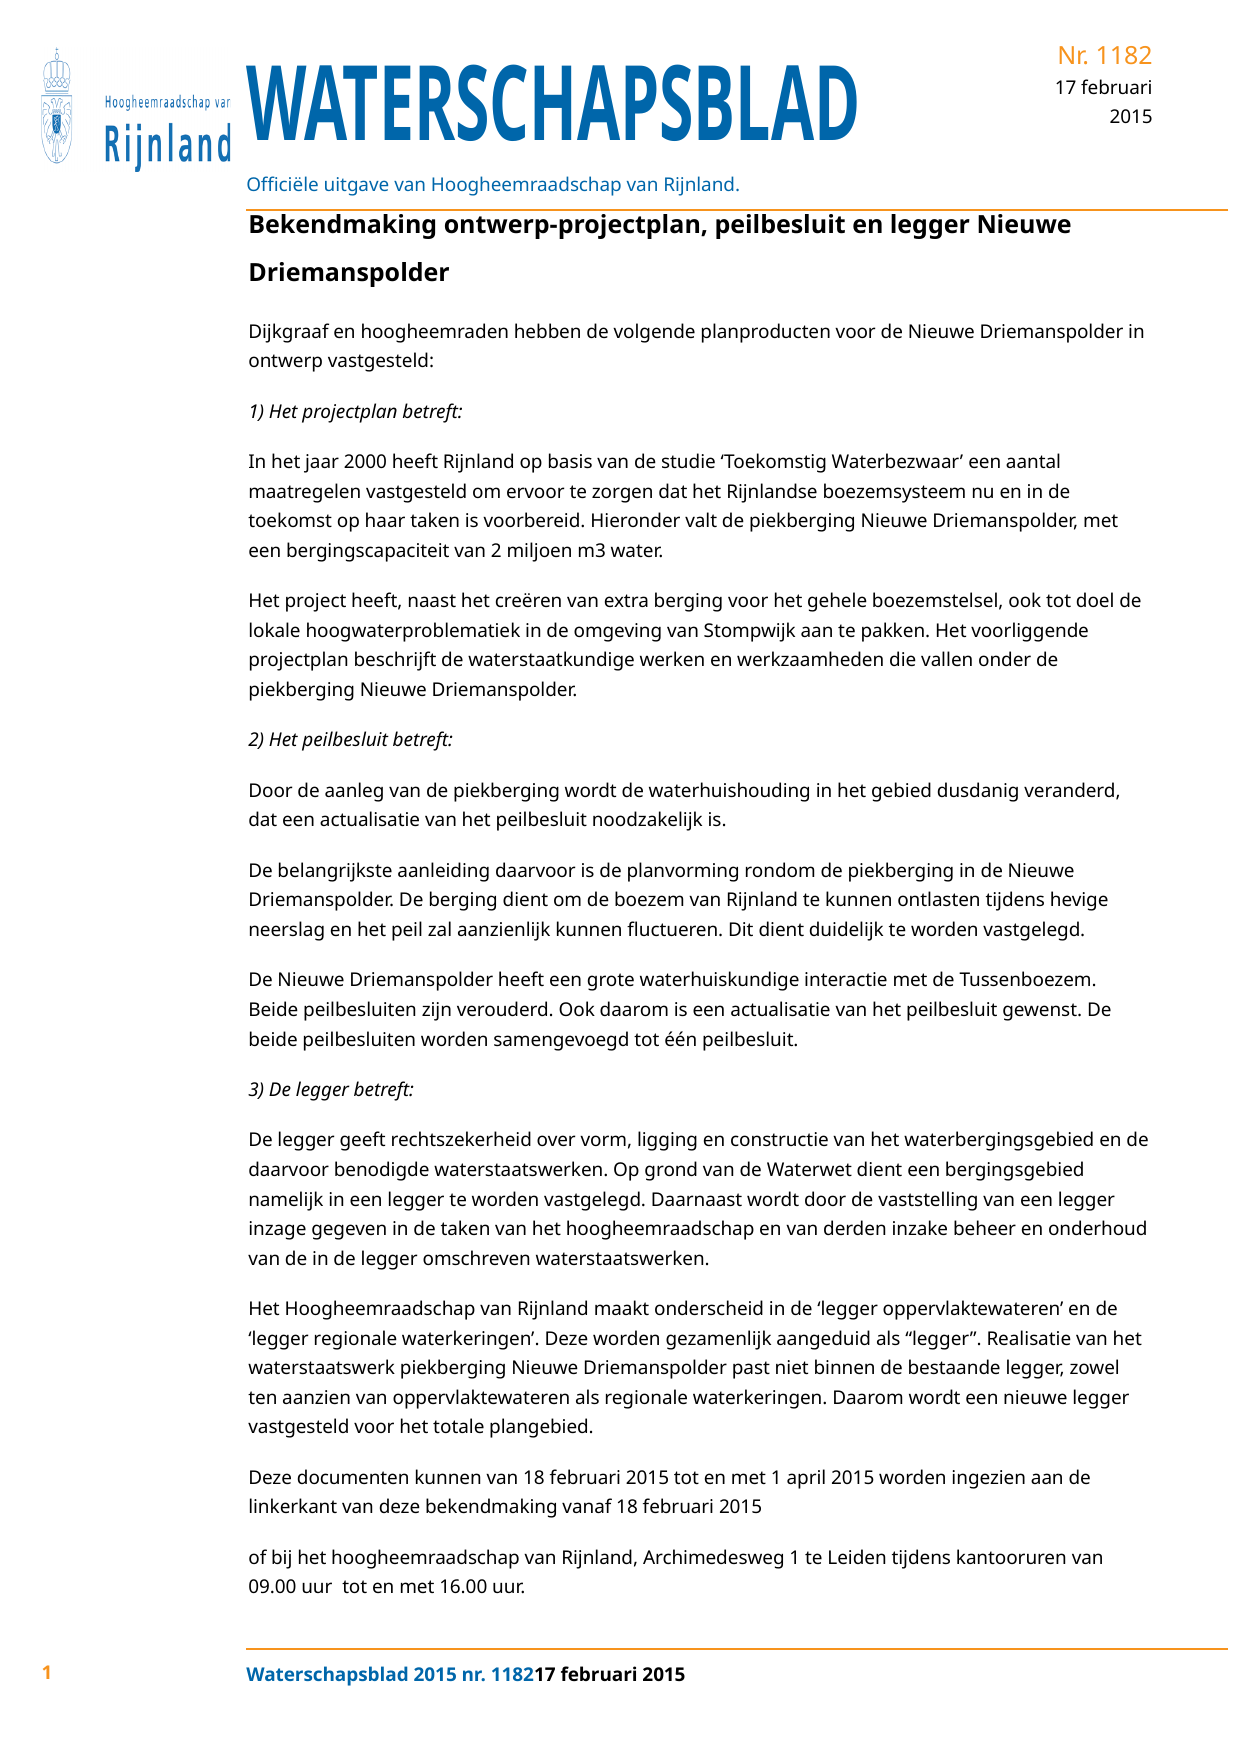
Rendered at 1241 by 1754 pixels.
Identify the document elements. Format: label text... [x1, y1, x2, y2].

text 2) Het peilbesluit betreft: [248, 727, 1152, 752]
text In het jaar 2000 heeft Rijnland op basis van de studie ‘Toekomstig Waterbezwaar’ een aantal maatregelen vastgesteld om ervoor te zorgen dat het Rijnlandse boezemsysteem nu en in de toekomst op haar taken is voorbereid. Hieronder valt de piekberging Nieuwe Driemanspolder, met een bergingscapaciteit van 2 miljoen m3 water. [248, 448, 1152, 563]
text Het project heeft, naast het creëren van extra berging voor het gehele boezemstelsel, ook tot doel de lokale hoogwaterproblematiek in de omgeving van Stompwijk aan te pakken. Het voorliggende projectplan beschrijft de waterstaatkundige werken en werkzaamheden die vallen onder de piekberging Nieuwe Driemanspolder. [248, 587, 1152, 702]
text De legger geeft rechtszekerheid over vorm, ligging en constructie van het waterbergingsgebied en de daarvoor benodigde waterstaatswerken. Op grond van de Waterwet dient een bergingsgebied namelijk in een legger te worden vastgelegd. Daarnaast wordt door de vaststelling van een legger inzage gegeven in de taken van het hoogheemraadschap en van derden inzake beheer en onderhoud van de in de legger omschreven waterstaatswerken. [248, 1127, 1152, 1271]
text Door de aanleg van de piekberging wordt de waterhuishouding in het gebied dusdanig veranderd, dat een actualisatie van het peilbesluit noodzakelijk is. [248, 777, 1152, 832]
text Deze documenten kunnen van 18 februari 2015 tot en met 1 april 2015 worden ingezien aan de linkerkant van deze bekendmaking vanaf 18 februari 2015 [248, 1464, 1152, 1519]
text De belangrijkste aanleiding daarvoor is de planvorming rondom de piekberging in de Nieuwe Driemanspolder. De berging dient om de boezem van Rijnland te kunnen ontlasten tijdens hevige neerslag en het peil zal aanzienlijk kunnen fluctueren. Dit dient duidelijk te worden vastgelegd. [248, 857, 1152, 942]
text Dijkgraaf en hoogheemraden hebben de volgende planproducten voor de Nieuwe Driemanspolder in ontwerp vastgesteld: [248, 318, 1152, 373]
text Bekendmaking ontwerp-projectplan, peilbesluit en legger Nieuwe Driemanspolder [248, 211, 1152, 288]
text De Nieuwe Driemanspolder heeft een grote waterhuiskundige interactie met de Tussenboezem. Beide peilbesluiten zijn verouderd. Ook daarom is een actualisatie van het peilbesluit gewenst. De beide peilbesluiten worden samengevoegd tot één peilbesluit. [248, 967, 1152, 1052]
picture [41, 47, 231, 172]
text 3) De legger betreft: [248, 1076, 1152, 1102]
text 1) Het projectplan betreft: [248, 398, 1152, 424]
text Het Hoogheemraadschap van Rijnland maakt onderscheid in de ‘legger oppervlaktewateren’ en de ‘legger regionale waterkeringen’. Deze worden gezamenlijk aangeduid als “legger”. Realisatie van het waterstaatswerk piekberging Nieuwe Driemanspolder past niet binnen de bestaande legger, zowel ten aanzien van oppervlaktewateren als regionale waterkeringen. Daarom wordt een nieuwe legger vastgesteld voor het totale plangebied. [248, 1295, 1152, 1439]
text of bij het hoogheemraadschap van Rijnland, Archimedesweg 1 te Leiden tijdens kantooruren van 09.00 uur tot en met 16.00 uur. [248, 1544, 1152, 1599]
